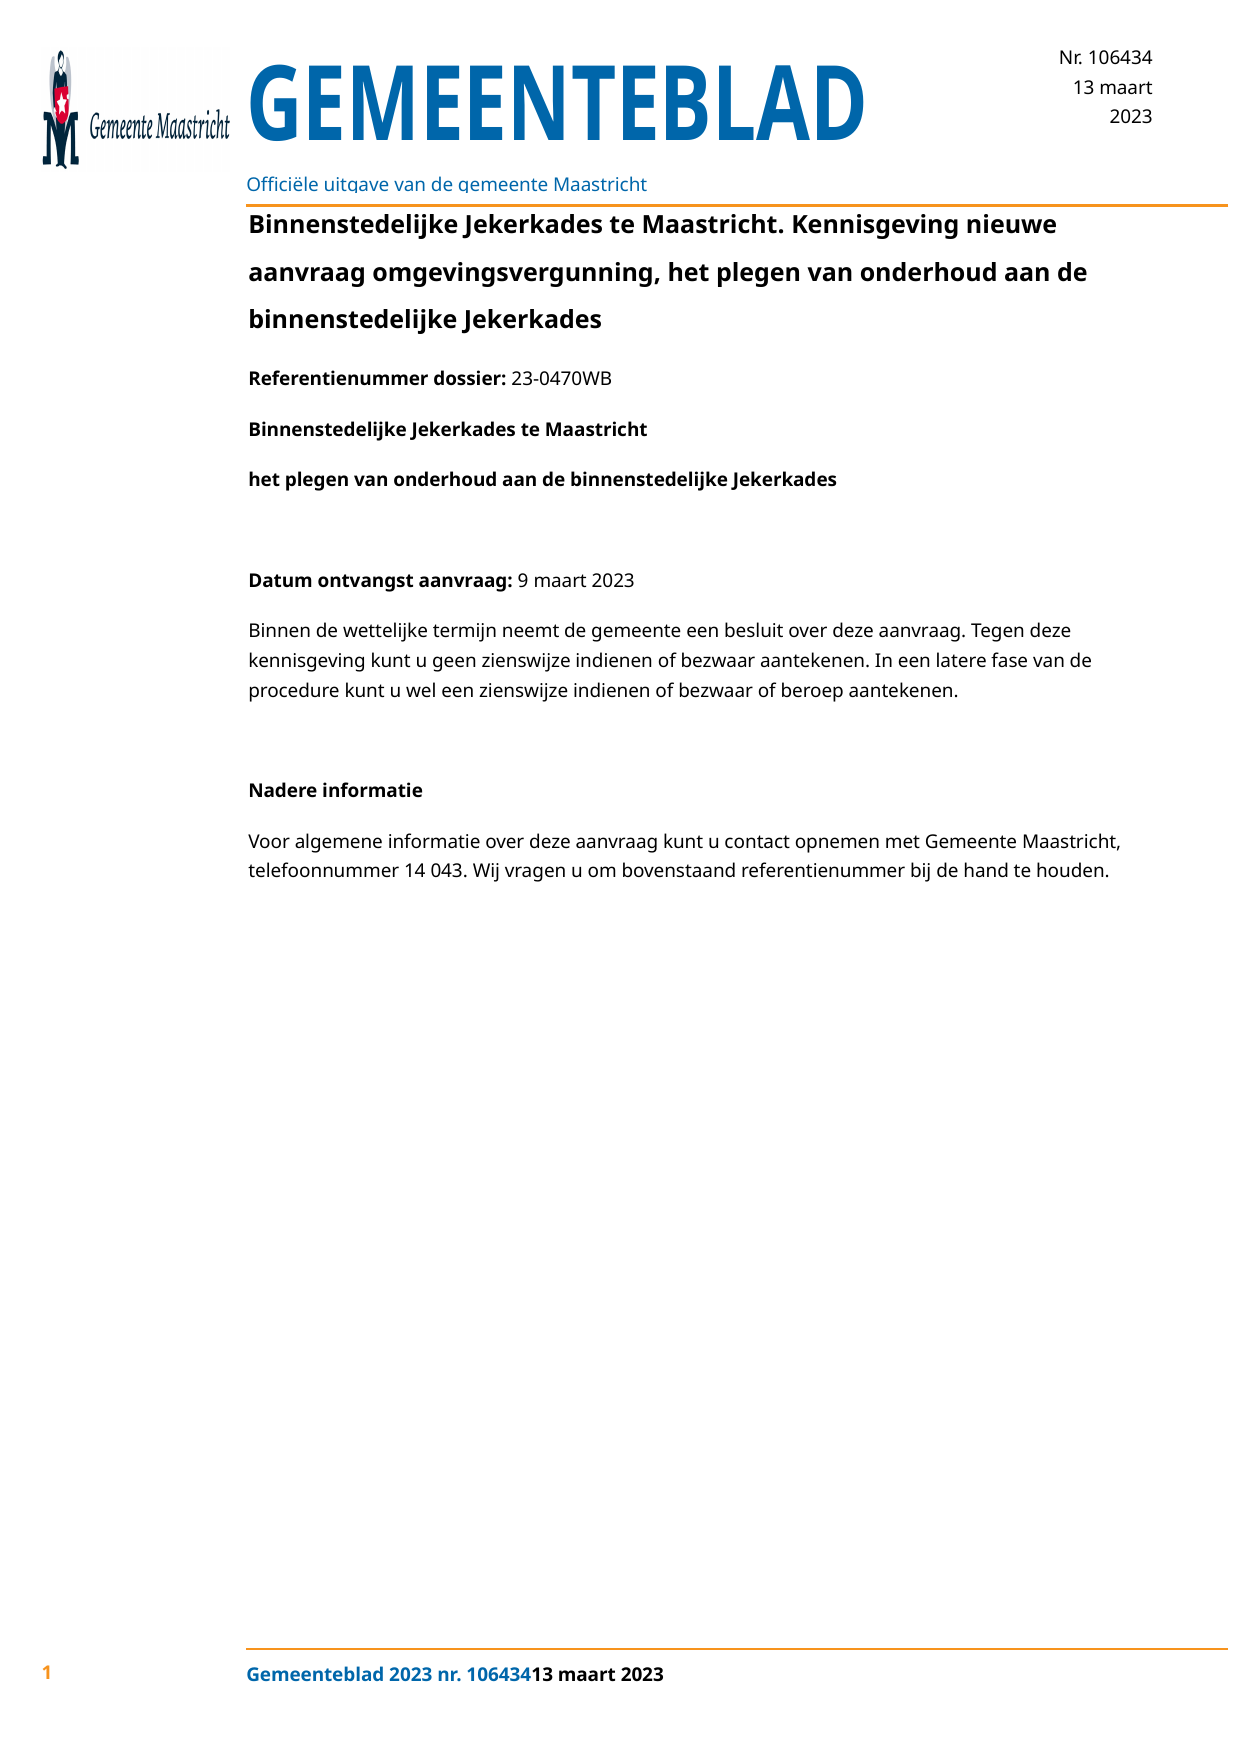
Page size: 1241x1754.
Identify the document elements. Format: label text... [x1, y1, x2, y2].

text Binnenstedelijke Jekerkades te Maastricht [248, 416, 1152, 442]
text Nadere informatie [248, 778, 1152, 803]
text het plegen van onderhoud aan de binnenstedelijke Jekerkades [248, 466, 1152, 492]
text Referentienummer dossier: 23-0470WB [248, 366, 1152, 391]
text Binnenstedelijke Jekerkades te Maastricht. Kennisgeving nieuwe aanvraag omgevingsvergunning, het plegen van onderhoud aan de binnenstedelijke Jekerkades [248, 207, 1152, 336]
text Binnen de wettelijke termijn neemt de gemeente een besluit over deze aanvraag. Tegen deze kennisgeving kunt u geen zienswijze indienen of bezwaar aantekenen. In een latere fase van de procedure kunt u wel een zienswijze indienen of bezwaar of beroep aantekenen. [248, 618, 1152, 702]
text Voor algemene informatie over deze aanvraag kunt u contact opnemen met Gemeente Maastricht, telefoonnummer 14 043. Wij vragen u om bovenstaand referentienummer bij de hand te houden. [248, 828, 1152, 883]
picture [41, 47, 231, 172]
text Datum ontvangst aanvraag: 9 maart 2023 [248, 567, 1152, 593]
